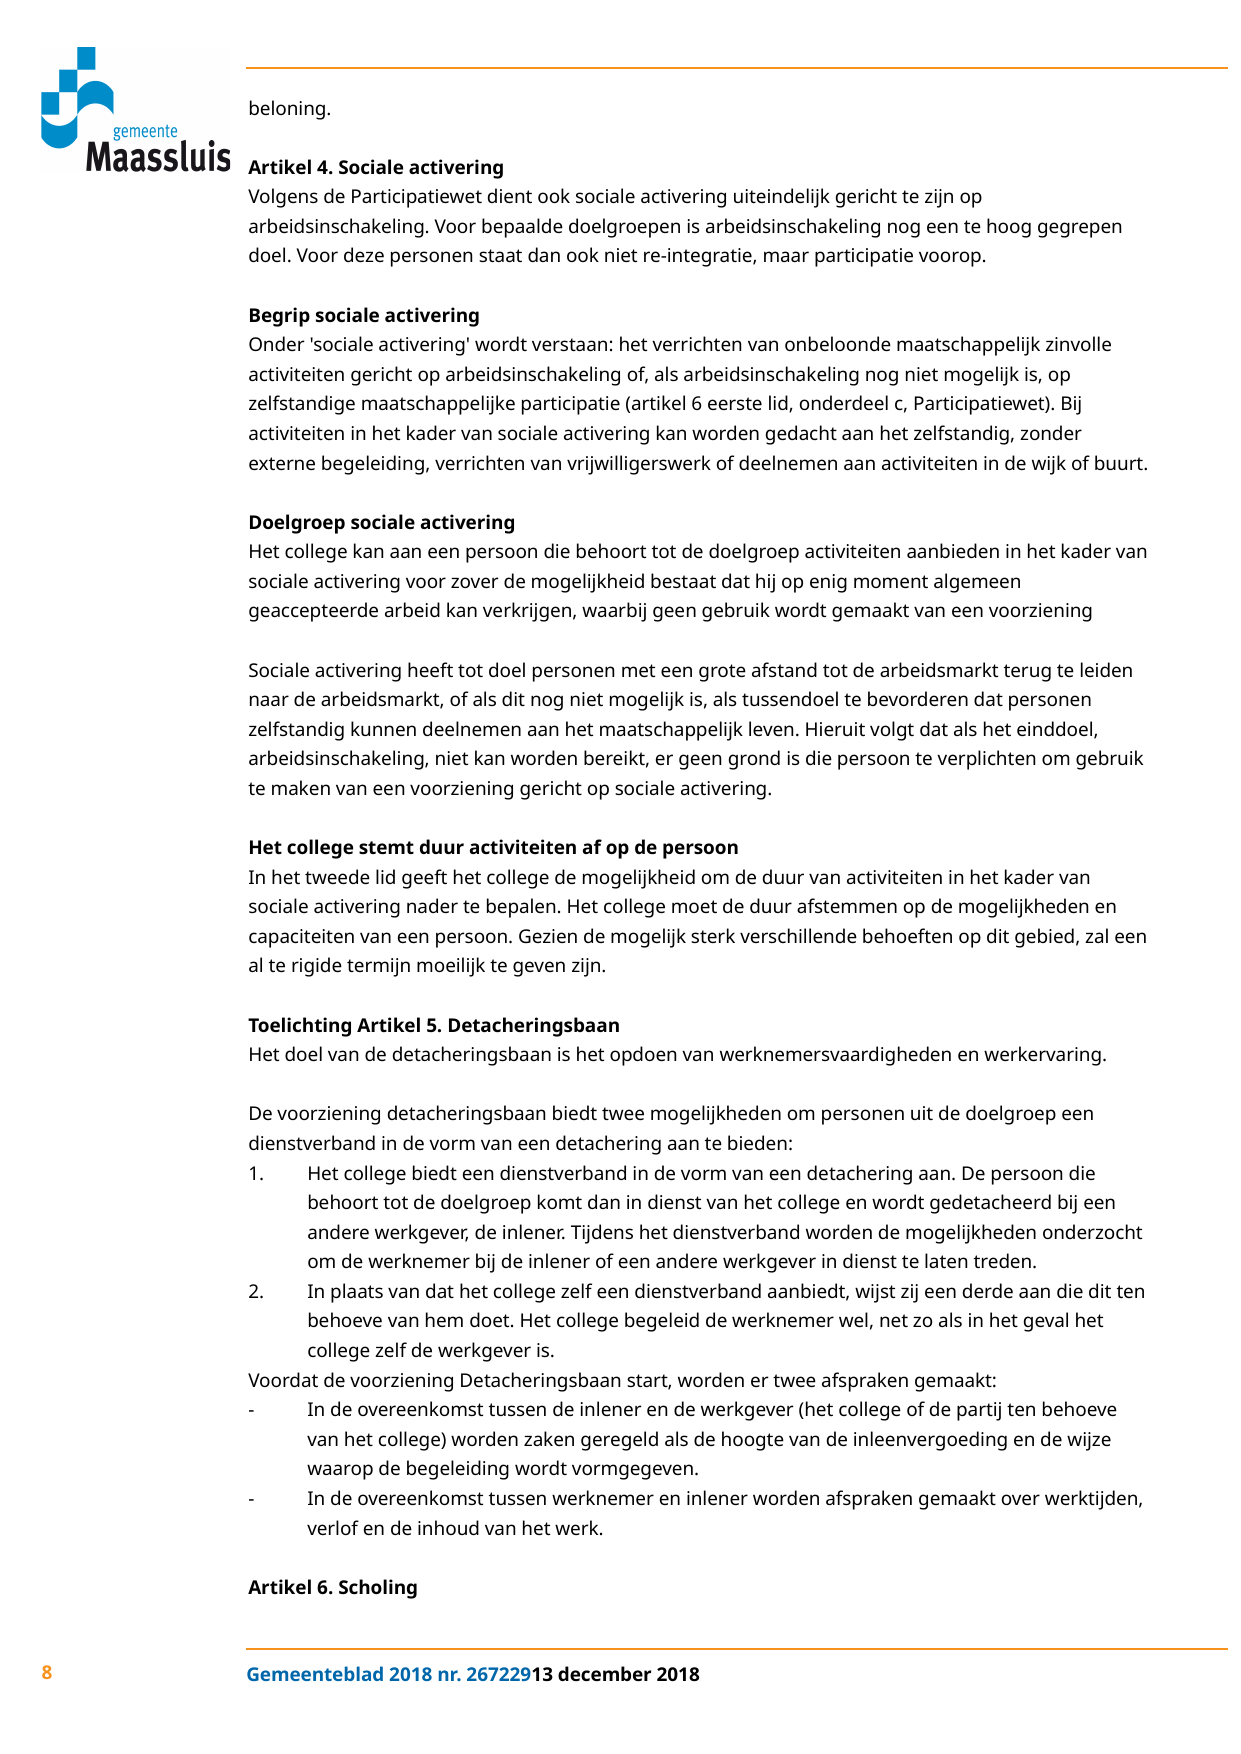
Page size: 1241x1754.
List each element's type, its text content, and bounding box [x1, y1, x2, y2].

text Onder 'sociale activering' wordt verstaan: het verrichten van onbeloonde maatschappelijk zinvolle activiteiten gericht op arbeidsinschakeling of, als arbeidsinschakeling nog niet mogelijk is, op zelfstandige maatschappelijke participatie (artikel 6 eerste lid, onderdeel c, Participatiewet). Bij activiteiten in het kader van sociale activering kan worden gedacht aan het zelfstandig, zonder externe begeleiding, verrichten van vrijwilligerswerk of deelnemen aan activiteiten in de wijk of buurt. [248, 331, 1152, 476]
text Het college stemt duur activiteiten af op de persoon [248, 834, 1152, 860]
picture [41, 47, 231, 172]
text Sociale activering heeft tot doel personen met een grote afstand tot de arbeidsmarkt terug te leiden naar de arbeidsmarkt, of als dit nog niet mogelijk is, als tussendoel te bevorderen dat personen zelfstandig kunnen deelnemen aan het maatschappelijk leven. Hieruit volgt dat als het einddoel, arbeidsinschakeling, niet kan worden bereikt, er geen grond is die persoon te verplichten om gebruik te maken van een voorziening gericht op sociale activering. [248, 657, 1152, 801]
text Voordat de voorziening Detacheringsbaan start, worden er twee afspraken gemaakt: [248, 1367, 1152, 1393]
list In de overeenkomst tussen werknemer en inlener worden afspraken gemaakt over werktijden, verlof en de inhoud van het werk. [248, 1485, 1152, 1541]
text Artikel 6. Scholing [248, 1574, 1152, 1600]
picture [41, 47, 77, 92]
list In plaats van dat het college zelf een dienstverband aanbiedt, wijst zij een derde aan die dit ten behoeve van hem doet. Het college begeleid de werknemer wel, net zo als in het geval het college zelf de werkgever is. [248, 1278, 1152, 1363]
text In het tweede lid geeft het college de mogelijkheid om de duur van activiteiten in het kader van sociale activering nader te bepalen. Het college moet de duur afstemmen op de mogelijkheden en capaciteiten van een persoon. Gezien de mogelijk sterk verschillende behoeften op dit gebied, zal een al te rigide termijn moeilijk te geven zijn. [248, 864, 1152, 978]
text Toelichting Artikel 5. Detacheringsbaan [248, 1012, 1152, 1038]
text Doelgroep sociale activering [248, 509, 1152, 535]
text Het college kan aan een persoon die behoort tot de doelgroep activiteiten aanbieden in het kader van sociale activering voor zover de mogelijkheid bestaat dat hij op enig moment algemeen geaccepteerde arbeid kan verkrijgen, waarbij geen gebruik wordt gemaakt van een voorziening [248, 538, 1152, 623]
list Het college biedt een dienstverband in de vorm van een detachering aan. De persoon die behoort tot de doelgroep komt dan in dienst van het college en wordt gedetacheerd bij een andere werkgever, de inlener. Tijdens het dienstverband worden de mogelijkheden onderzocht om de werknemer bij de inlener of een andere werkgever in dienst te laten treden. [248, 1160, 1152, 1274]
text Begrip sociale activering [248, 302, 1152, 328]
text Volgens de Participatiewet dient ook sociale activering uiteindelijk gericht te zijn op arbeidsinschakeling. Voor bepaalde doelgroepen is arbeidsinschakeling nog een te hoog gegrepen doel. Voor deze personen staat dan ook niet re-integratie, maar participatie voorop. [248, 183, 1152, 268]
list In de overeenkomst tussen de inlener en de werkgever (het college of de partij ten behoeve van het college) worden zaken geregeld als de hoogte van de inleenvergoeding en de wijze waarop de begeleiding wordt vormgegeven. [248, 1396, 1152, 1481]
text beloning. [248, 95, 1152, 121]
text De voorziening detacheringsbaan biedt twee mogelijkheden om personen uit de doelgroep een dienstverband in de vorm van een detachering aan te bieden: [248, 1101, 1152, 1156]
text Artikel 4. Sociale activering [248, 154, 1152, 180]
text Het doel van de detacheringsbaan is het opdoen van werknemersvaardigheden en werkervaring. [248, 1041, 1152, 1067]
